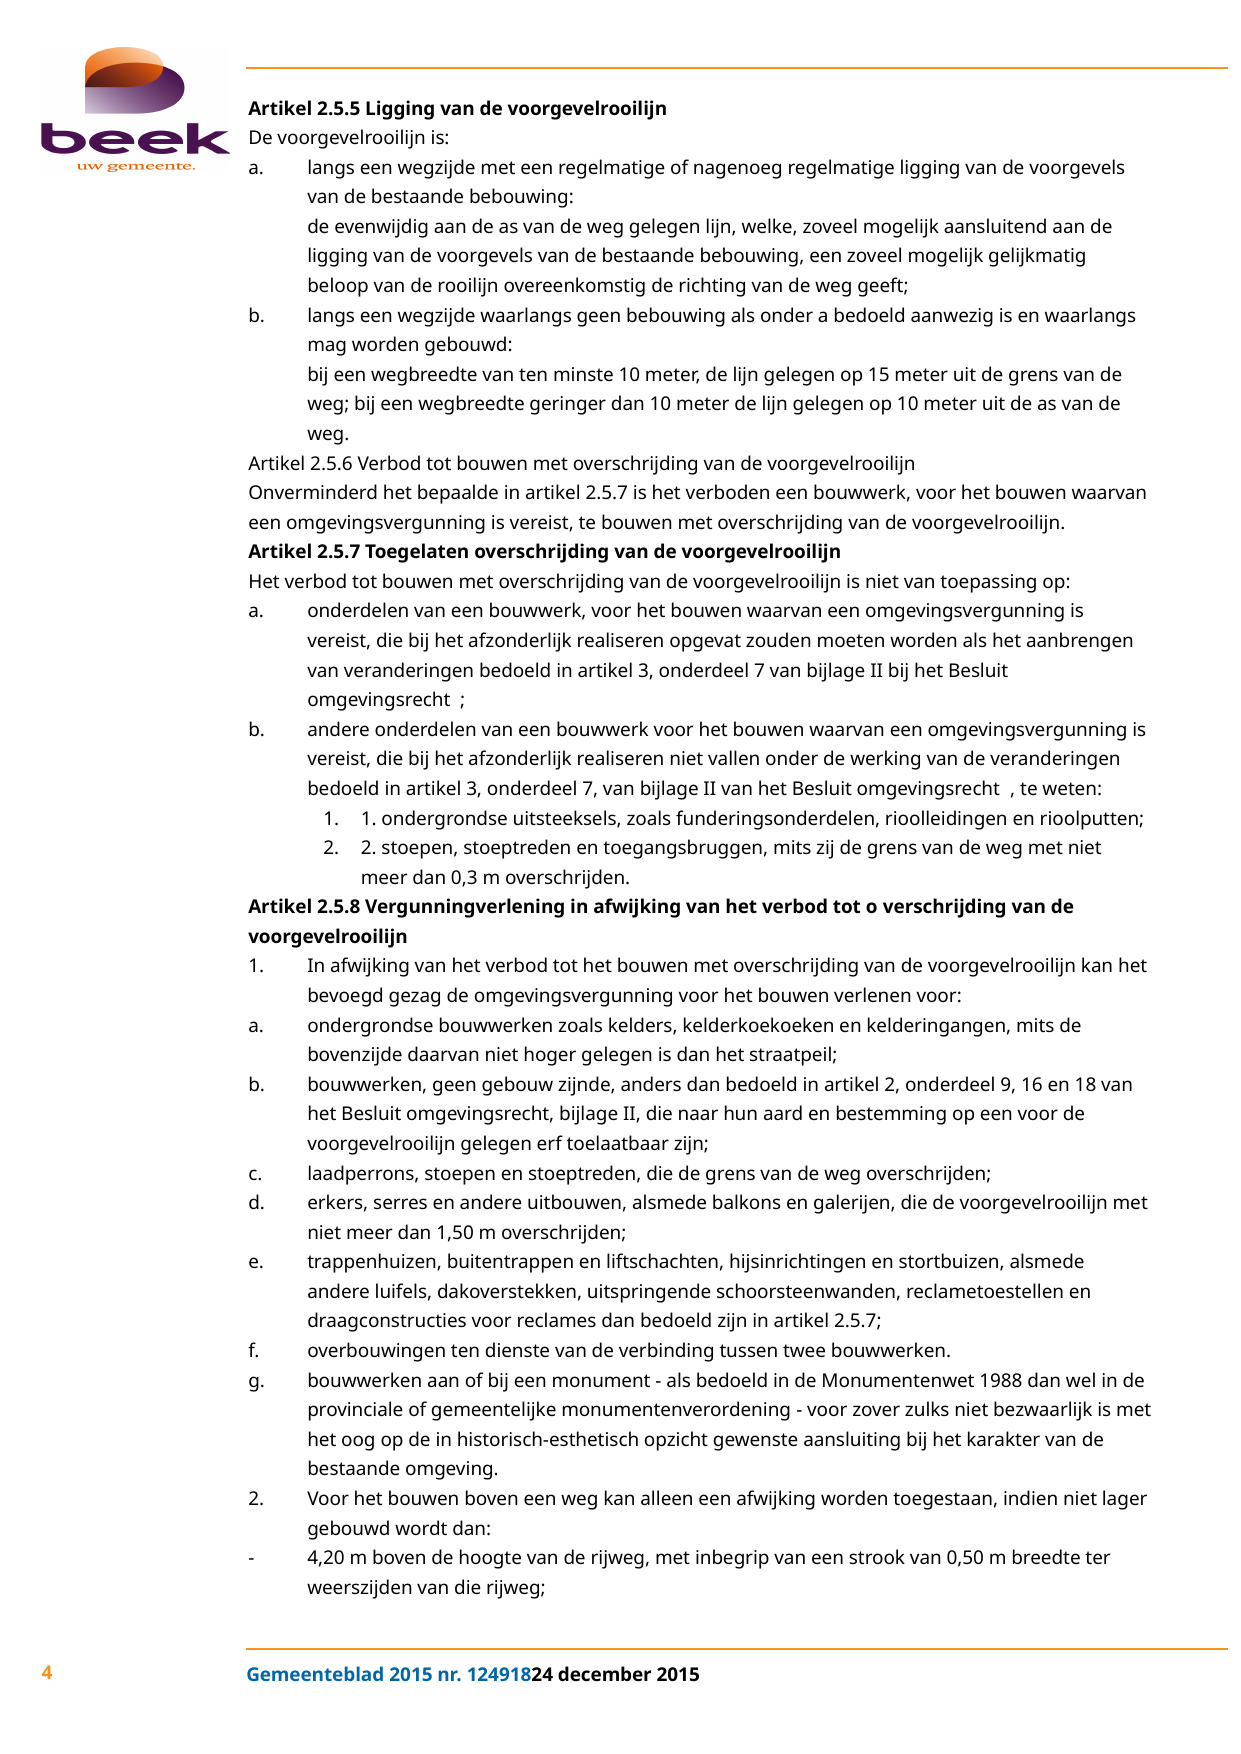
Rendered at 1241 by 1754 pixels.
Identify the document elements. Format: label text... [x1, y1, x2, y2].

list langs een wegzijde met een regelmatige of nagenoeg regelmatige ligging van de voorgevels van de bestaande bebouwing: [248, 154, 1152, 209]
list In afwijking van het verbod tot het bouwen met overschrijding van de voorgevelrooilijn kan het bevoegd gezag de omgevingsvergunning voor het bouwen verlenen voor: [248, 953, 1152, 1008]
list de evenwijdig aan de as van de weg gelegen lijn, welke, zoveel mogelijk aansluitend aan de ligging van de voorgevels van de bestaande bebouwing, een zoveel mogelijk gelijkmatig beloop van de rooilijn overeenkomstig de richting van de weg geeft; [248, 213, 1152, 298]
list bij een wegbreedte van ten minste 10 meter, de lijn gelegen op 15 meter uit de grens van de weg; bij een wegbreedte geringer dan 10 meter de lijn gelegen op 10 meter uit de as van de weg. [248, 361, 1152, 446]
list 2. stoepen, stoeptreden en toegangsbruggen, mits zij de grens van de weg met niet meer dan 0,3 m overschrijden. [323, 834, 1152, 890]
text Het verbod tot bouwen met overschrijding van de voorgevelrooilijn is niet van toepassing op: [248, 568, 1152, 594]
text Onverminderd het bepaalde in artikel 2.5.7 is het verboden een bouwwerk, voor het bouwen waarvan een omgevingsvergunning is vereist, te bouwen met overschrijding van de voorgevelrooilijn. [248, 479, 1152, 535]
text Artikel 2.5.5 Ligging van de voorgevelrooilijn [248, 95, 1152, 121]
list bouwwerken, geen gebouw zijnde, anders dan bedoeld in artikel 2, onderdeel 9, 16 en 18 van het Besluit omgevingsrecht, bijlage II, die naar hun aard en bestemming op een voor de voorgevelrooilijn gelegen erf toelaatbaar zijn; [248, 1071, 1152, 1156]
list overbouwingen ten dienste van de verbinding tussen twee bouwwerken. [248, 1337, 1152, 1363]
list 4,20 m boven de hoogte van de rijweg, met inbegrip van een strook van 0,50 m breedte ter weerszijden van die rijweg; [248, 1544, 1152, 1600]
list onderdelen van een bouwwerk, voor het bouwen waarvan een omgevingsvergunning is vereist, die bij het afzonderlijk realiseren opgevat zouden moeten worden als het aanbrengen van veranderingen bedoeld in artikel 3, onderdeel 7 van bijlage II bij het Besluit omgevingsrecht ; [248, 598, 1152, 712]
text De voorgevelrooilijn is: [248, 124, 1152, 150]
list andere onderdelen van een bouwwerk voor het bouwen waarvan een omgevingsvergunning is vereist, die bij het afzonderlijk realiseren niet vallen onder de werking van de veranderingen bedoeld in artikel 3, onderdeel 7, van bijlage II van het Besluit omgevingsrecht , te weten: [248, 716, 1152, 801]
text Artikel 2.5.6 Verbod tot bouwen met overschrijding van de voorgevelrooilijn [248, 450, 1152, 476]
list ondergrondse bouwwerken zoals kelders, kelderkoekoeken en kelderingangen, mits de bovenzijde daarvan niet hoger gelegen is dan het straatpeil; [248, 1012, 1152, 1067]
list trappenhuizen, buitentrappen en liftschachten, hijsinrichtingen en stortbuizen, alsmede andere luifels, dakoverstekken, uitspringende schoorsteenwanden, reclametoestellen en draagconstructies voor reclames dan bedoeld zijn in artikel 2.5.7; [248, 1248, 1152, 1333]
text Artikel 2.5.8 Vergunningverlening in afwijking van het verbod tot o verschrijding van de voorgevelrooilijn [248, 893, 1152, 949]
list 1. ondergrondse uitsteeksels, zoals funderingsonderdelen, rioolleidingen en rioolputten; [323, 805, 1152, 831]
list Voor het bouwen boven een weg kan alleen een afwijking worden toegestaan, indien niet lager gebouwd wordt dan: [248, 1485, 1152, 1541]
list laadperrons, stoepen en stoeptreden, die de grens van de weg overschrijden; [248, 1160, 1152, 1186]
list bouwwerken aan of bij een monument - als bedoeld in de Monumentenwet 1988 dan wel in de provinciale of gemeentelijke monumentenverordening - voor zover zulks niet bezwaarlijk is met het oog op de in historisch-esthetisch opzicht gewenste aansluiting bij het karakter van de bestaande omgeving. [248, 1367, 1152, 1481]
text Artikel 2.5.7 Toegelaten overschrijding van de voorgevelrooilijn [248, 538, 1152, 564]
list erkers, serres en andere uitbouwen, alsmede balkons en galerijen, die de voorgevelrooilijn met niet meer dan 1,50 m overschrijden; [248, 1189, 1152, 1245]
picture [41, 47, 231, 172]
list langs een wegzijde waarlangs geen bebouwing als onder a bedoeld aanwezig is en waarlangs mag worden gebouwd: [248, 302, 1152, 357]
